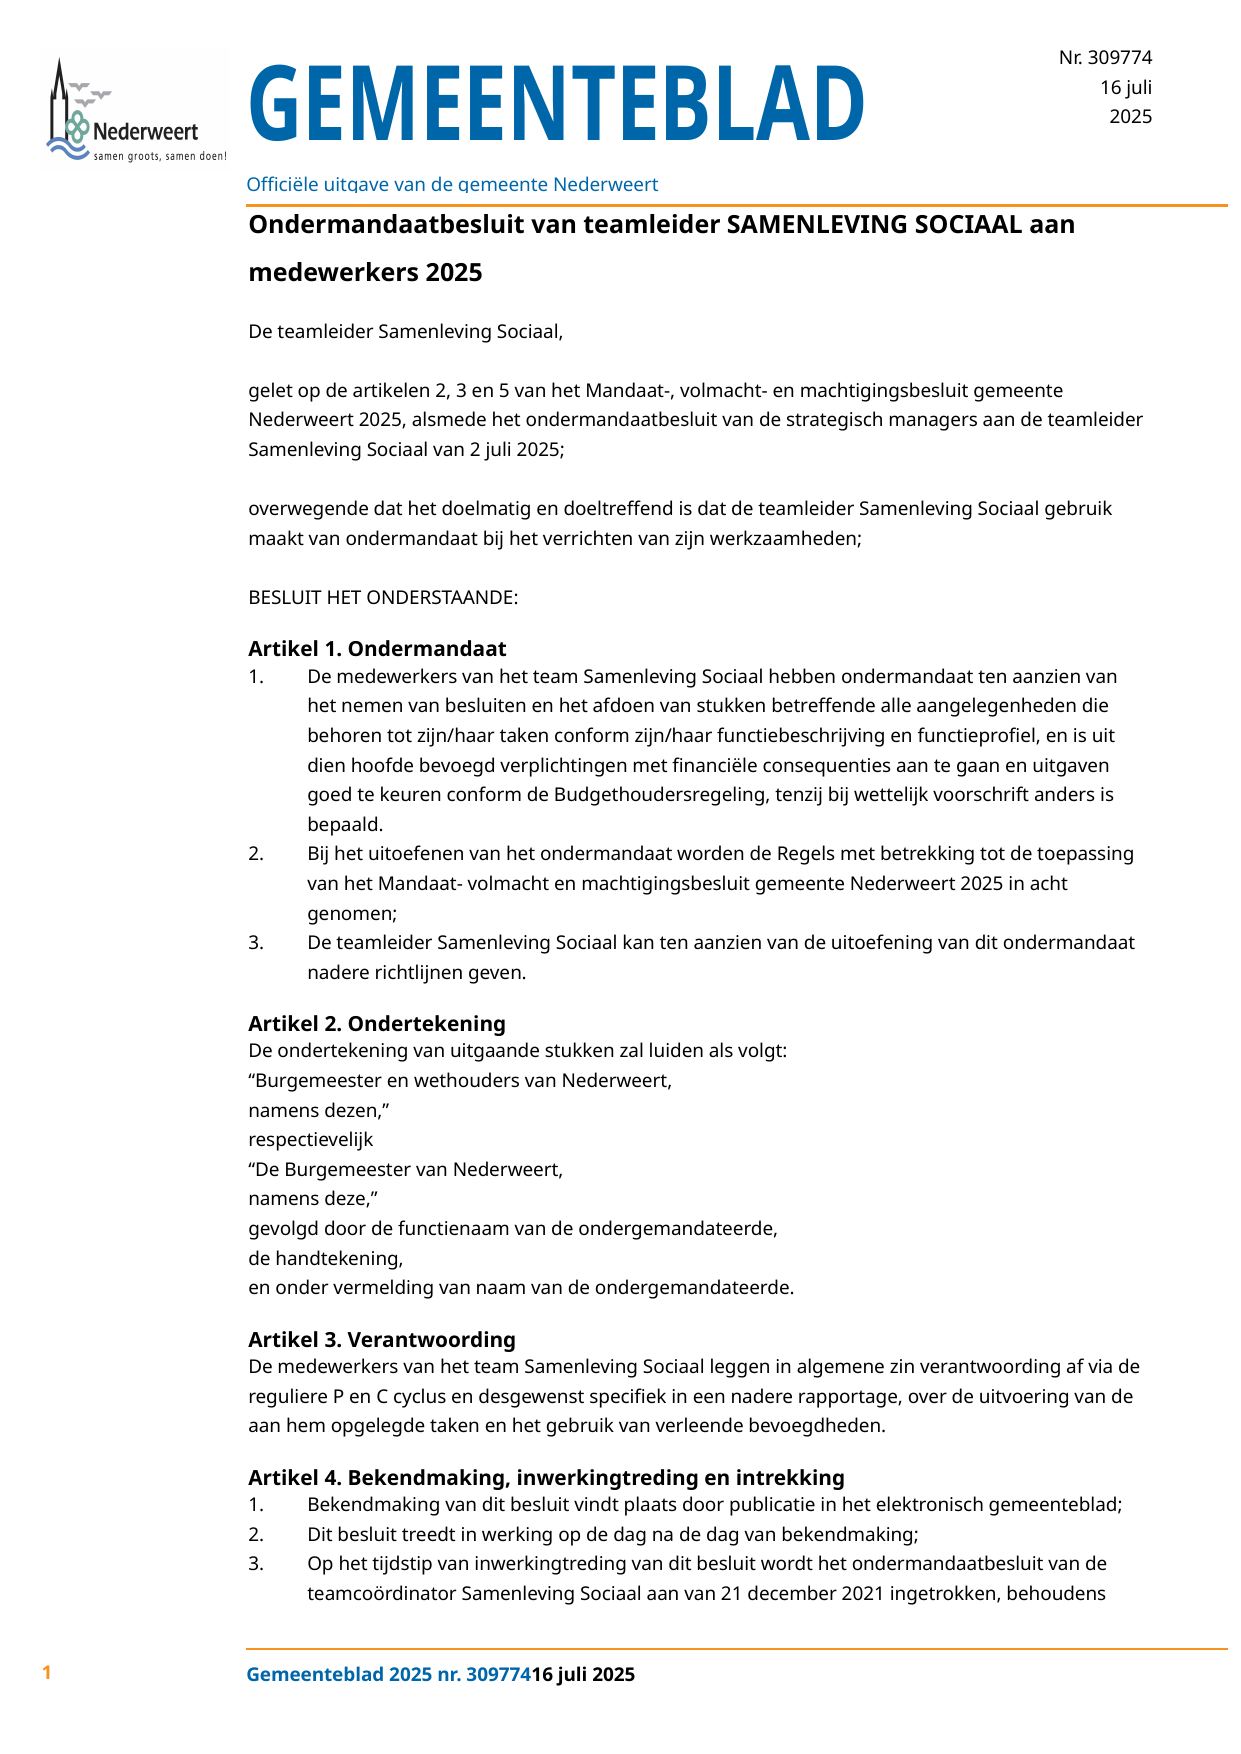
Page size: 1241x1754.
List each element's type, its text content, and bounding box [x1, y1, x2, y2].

text De medewerkers van het team Samenleving Sociaal leggen in algemene zin verantwoording af via de reguliere P en C cyclus en desgewenst specifiek in een nadere rapportage, over de uitvoering van de aan hem opgelegde taken en het gebruik van verleende bevoegdheden. [248, 1353, 1152, 1438]
list De medewerkers van het team Samenleving Sociaal hebben ondermandaat ten aanzien van het nemen van besluiten en het afdoen van stukken betreffende alle aangelegenheden die behoren tot zijn/haar taken conform zijn/haar functiebeschrijving en functieprofiel, en is uit dien hoofde bevoegd verplichtingen met financiële consequenties aan te gaan en uitgaven goed te keuren conform de Budgethoudersregeling, tenzij bij wettelijk voorschrift anders is bepaald. [248, 663, 1152, 837]
text gevolgd door de functienaam van de ondergemandateerde, [248, 1215, 1152, 1241]
picture [41, 47, 231, 172]
text de handtekening, [248, 1245, 1152, 1271]
text gelet op de artikelen 2, 3 en 5 van het Mandaat-, volmacht- en machtigingsbesluit gemeente Nederweert 2025, alsmede het ondermandaatbesluit van de strategisch managers aan de teamleider Samenleving Sociaal van 2 juli 2025; [248, 377, 1152, 462]
text namens dezen,” [248, 1097, 1152, 1123]
text BESLUIT HET ONDERSTAANDE: [248, 584, 1152, 610]
text en onder vermelding van naam van de ondergemandateerde. [248, 1274, 1152, 1300]
text Artikel 3. Verantwoording [248, 1325, 1152, 1353]
text Ondermandaatbesluit van teamleider SAMENLEVING SOCIAAL aan medewerkers 2025 [248, 207, 1152, 288]
list Bekendmaking van dit besluit vindt plaats door publicatie in het elektronisch gemeenteblad; [248, 1491, 1152, 1517]
text namens deze,” [248, 1186, 1152, 1211]
list Dit besluit treedt in werking op de dag na de dag van bekendmaking; [248, 1521, 1152, 1547]
text overwegende dat het doelmatig en doeltreffend is dat de teamleider Samenleving Sociaal gebruik maakt van ondermandaat bij het verrichten van zijn werkzaamheden; [248, 495, 1152, 551]
text Artikel 1. Ondermandaat [248, 634, 1152, 663]
text De teamleider Samenleving Sociaal, [248, 318, 1152, 344]
list De teamleider Samenleving Sociaal kan ten aanzien van de uitoefening van dit ondermandaat nadere richtlijnen geven. [248, 929, 1152, 984]
list Op het tijdstip van inwerkingtreding van dit besluit wordt het ondermandaatbesluit van de teamcoördinator Samenleving Sociaal aan van 21 december 2021 ingetrokken, behoudens [248, 1550, 1152, 1606]
text Artikel 2. Ondertekening [248, 1009, 1152, 1038]
text “De Burgemeester van Nederweert, [248, 1156, 1152, 1182]
text respectievelijk [248, 1126, 1152, 1152]
text “Burgemeester en wethouders van Nederweert, [248, 1067, 1152, 1093]
text Artikel 4. Bekendmaking, inwerkingtreding en intrekking [248, 1463, 1152, 1491]
text De ondertekening van uitgaande stukken zal luiden als volgt: [248, 1038, 1152, 1063]
list Bij het uitoefenen van het ondermandaat worden de Regels met betrekking tot de toepassing van het Mandaat- volmacht en machtigingsbesluit gemeente Nederweert 2025 in acht genomen; [248, 841, 1152, 925]
